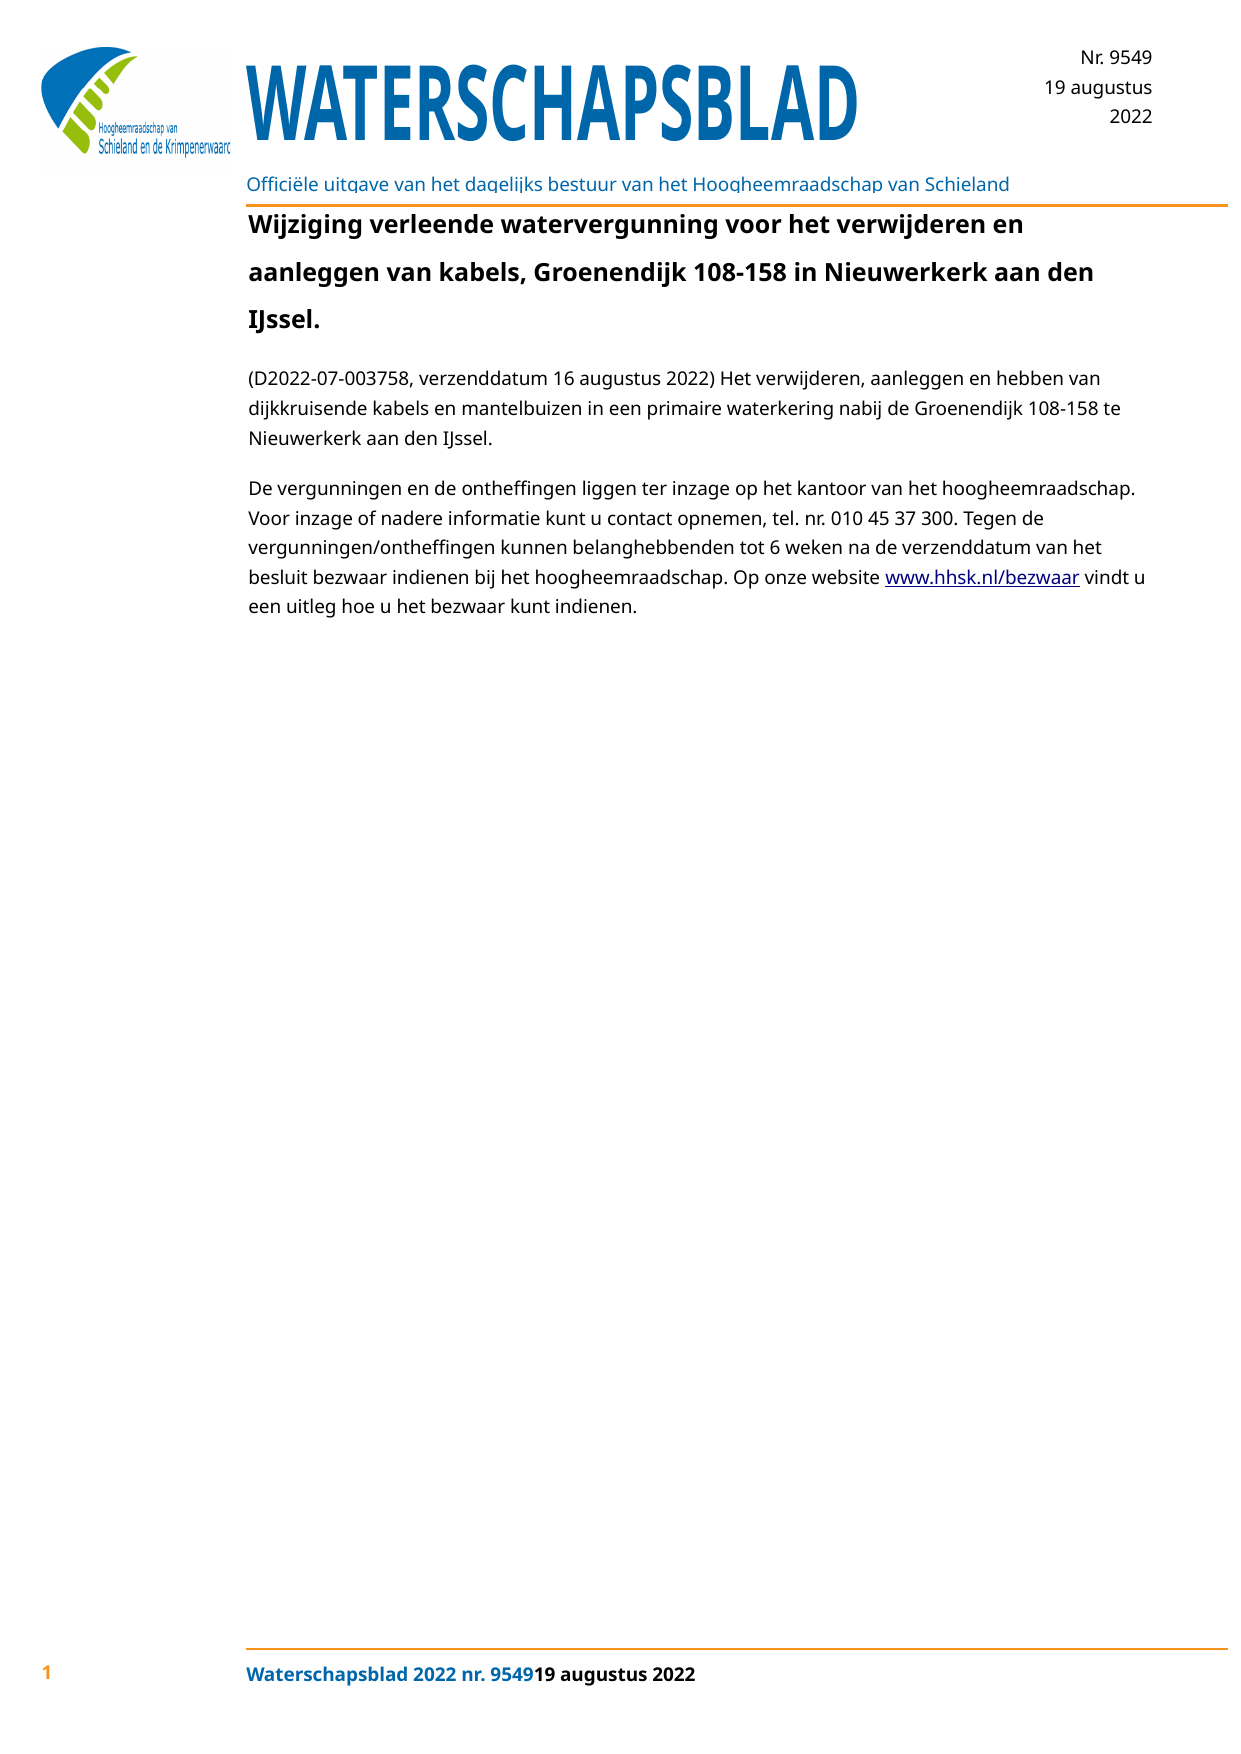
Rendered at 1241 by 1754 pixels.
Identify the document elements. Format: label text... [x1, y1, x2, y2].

text Wijziging verleende watervergunning voor het verwijderen en aanleggen van kabels, Groenendijk 108-158 in Nieuwerkerk aan den IJssel. [248, 207, 1152, 336]
text De vergunningen en de ontheffingen liggen ter inzage op het kantoor van het hoogheemraadschap. Voor inzage of nadere informatie kunt u contact opnemen, tel. nr. 010 45 37 300. Tegen de vergunningen/ontheffingen kunnen belanghebbenden tot 6 weken na de verzenddatum van het besluit bezwaar indienen bij het hoogheemraadschap. Op onze website www.hhsk.nl/bezwaar vindt u een uitleg hoe u het bezwaar kunt indienen. [248, 475, 1152, 619]
picture [41, 47, 231, 172]
text (D2022-07-003758, verzenddatum 16 augustus 2022) Het verwijderen, aanleggen en hebben van dijkkruisende kabels en mantelbuizen in een primaire waterkering nabij de Groenendijk 108-158 te Nieuwerkerk aan den IJssel. [248, 366, 1152, 450]
